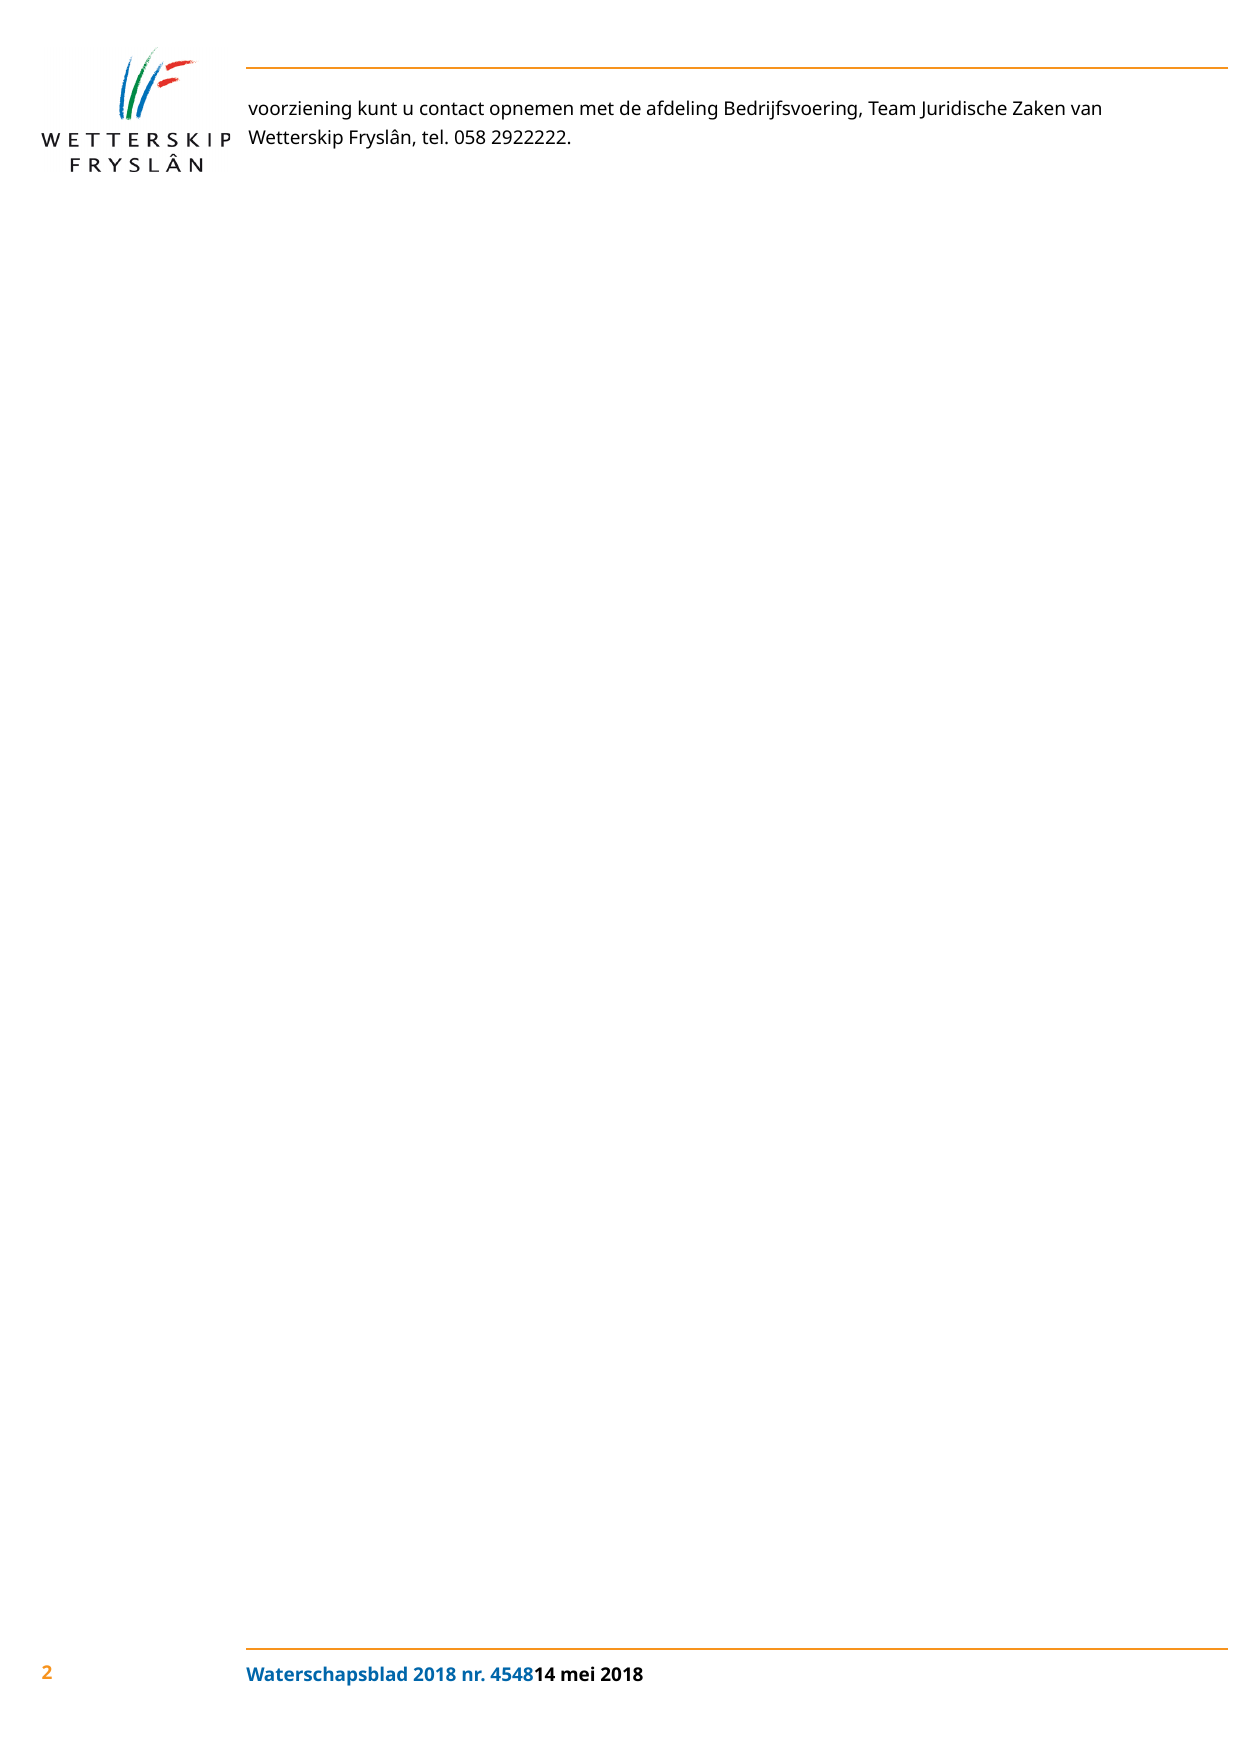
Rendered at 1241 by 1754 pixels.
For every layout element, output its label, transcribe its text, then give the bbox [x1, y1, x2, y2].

picture [41, 47, 231, 172]
text voorziening kunt u contact opnemen met de afdeling Bedrijfsvoering, Team Juridische Zaken van Wetterskip Fryslân, tel. 058 2922222. [248, 95, 1152, 150]
